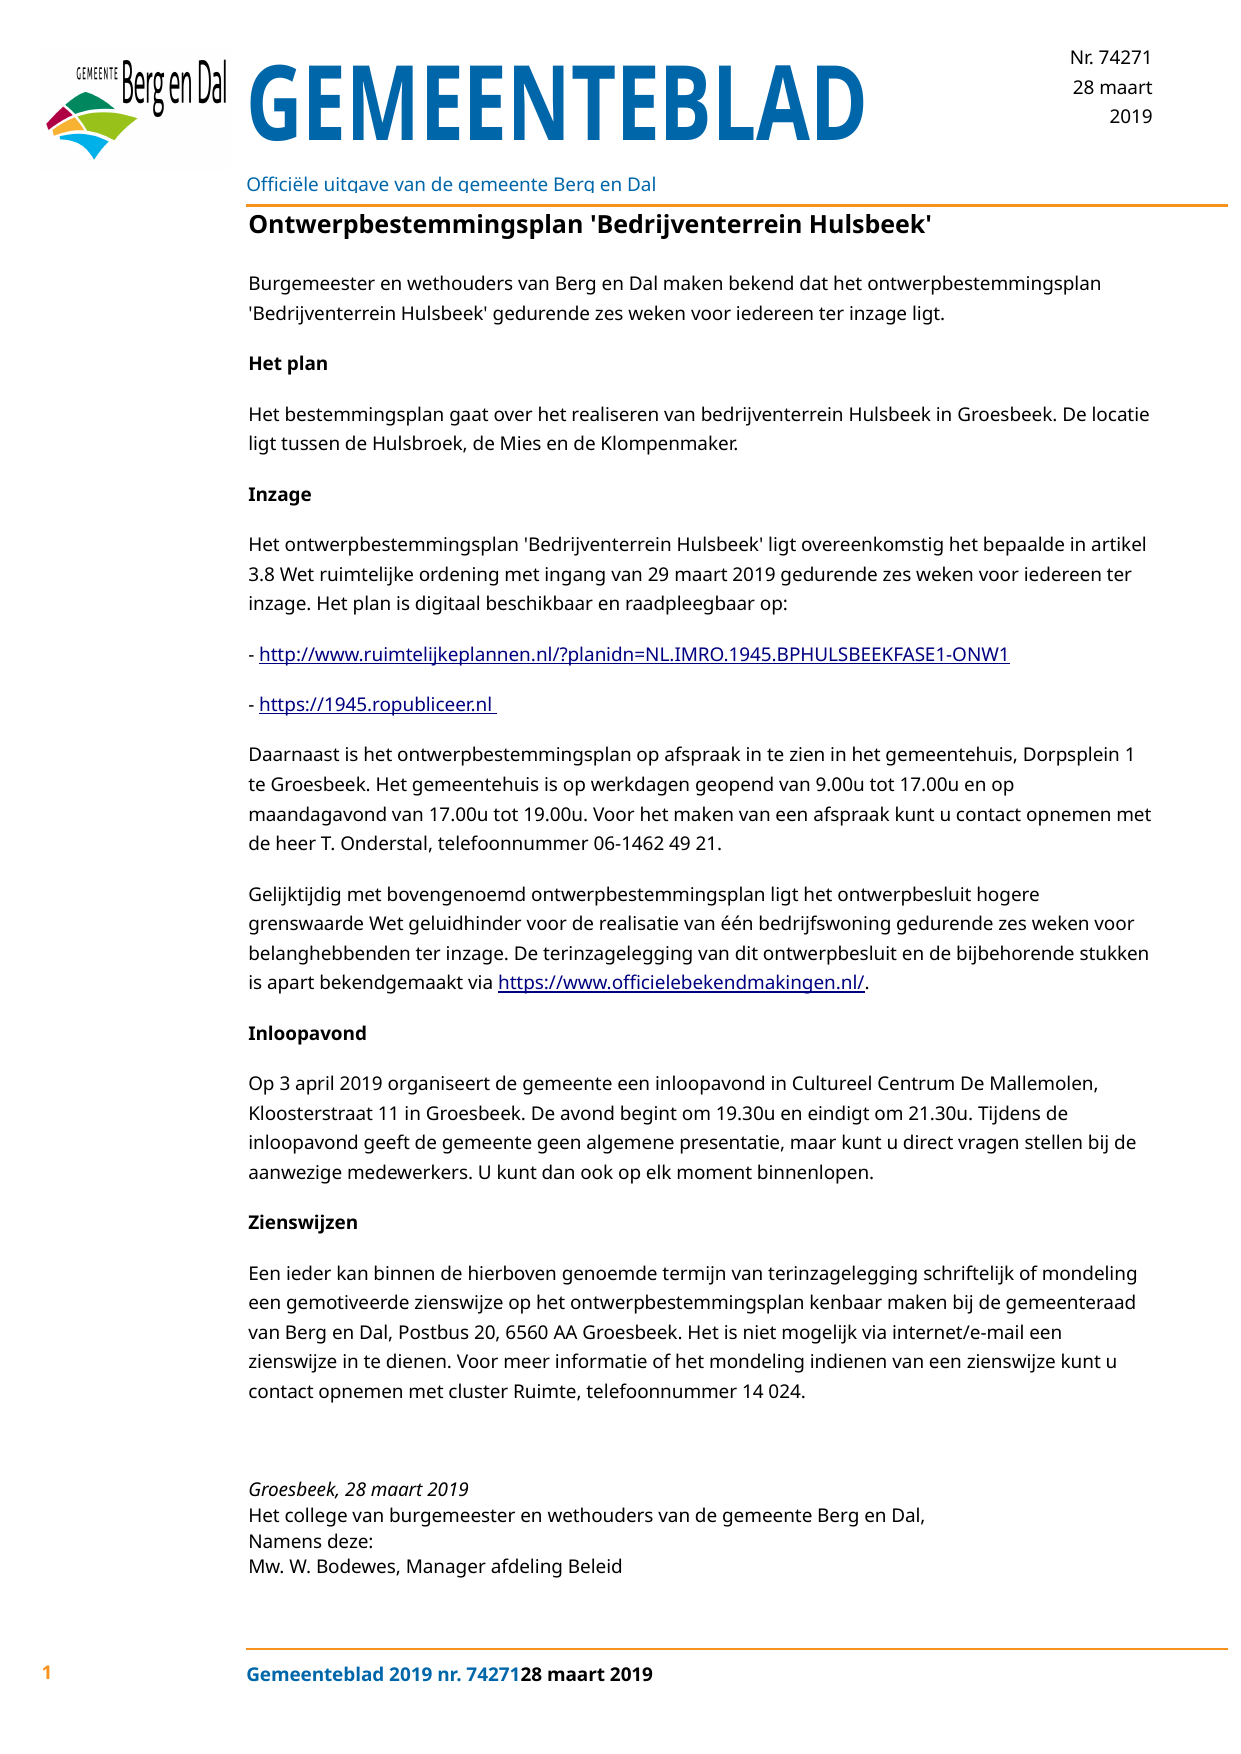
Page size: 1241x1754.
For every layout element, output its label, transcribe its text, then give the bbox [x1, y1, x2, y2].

text Gelijktijdig met bovengenoemd ontwerpbestemmingsplan ligt het ontwerpbesluit hogere grenswaarde Wet geluidhinder voor de realisatie van één bedrijfswoning gedurende zes weken voor belanghebbenden ter inzage. De terinzagelegging van dit ontwerpbesluit en de bijbehorende stukken is apart bekendgemaakt via https://www.officielebekendmakingen.nl/. [248, 881, 1152, 995]
text Inzage [248, 481, 1152, 506]
text Het bestemmingsplan gaat over het realiseren van bedrijventerrein Hulsbeek in Groesbeek. De locatie ligt tussen de Hulsbroek, de Mies en de Klompenmaker. [248, 401, 1152, 456]
text Het ontwerpbestemmingsplan 'Bedrijventerrein Hulsbeek' ligt overeenkomstig het bepaalde in artikel 3.8 Wet ruimtelijke ordening met ingang van 29 maart 2019 gedurende zes weken voor iedereen ter inzage. Het plan is digitaal beschikbaar en raadpleegbaar op: [248, 531, 1152, 616]
text Het plan [248, 350, 1152, 376]
text Mw. W. Bodewes, Manager afdeling Beleid [248, 1554, 1152, 1579]
text Namens deze: [248, 1528, 1152, 1554]
text Een ieder kan binnen de hierboven genoemde termijn van terinzagelegging schriftelijk of mondeling een gemotiveerde zienswijze op het ontwerpbestemmingsplan kenbaar maken bij de gemeenteraad van Berg en Dal, Postbus 20, 6560 AA Groesbeek. Het is niet mogelijk via internet/e-mail een zienswijze in te dienen. Voor meer informatie of het mondeling indienen van een zienswijze kunt u contact opnemen met cluster Ruimte, telefoonnummer 14 024. [248, 1260, 1152, 1404]
text Daarnaast is het ontwerpbestemmingsplan op afspraak in te zien in het gemeentehuis, Dorpsplein 1 te Groesbeek. Het gemeentehuis is op werkdagen geopend van 9.00u tot 17.00u en op maandagavond van 17.00u tot 19.00u. Voor het maken van een afspraak kunt u contact opnemen met de heer T. Onderstal, telefoonnummer 06-1462 49 21. [248, 742, 1152, 856]
text Inloopavond [248, 1020, 1152, 1046]
text Burgemeester en wethouders van Berg en Dal maken bekend dat het ontwerpbestemmingsplan 'Bedrijventerrein Hulsbeek' gedurende zes weken voor iedereen ter inzage ligt. [248, 270, 1152, 326]
text Op 3 april 2019 organiseert de gemeente een inloopavond in Cultureel Centrum De Mallemolen, Kloosterstraat 11 in Groesbeek. De avond begint om 19.30u en eindigt om 21.30u. Tijdens de inloopavond geeft de gemeente geen algemene presentatie, maar kunt u direct vragen stellen bij de aanwezige medewerkers. U kunt dan ook op elk moment binnenlopen. [248, 1070, 1152, 1185]
text Ontwerpbestemmingsplan 'Bedrijventerrein Hulsbeek' [248, 207, 1152, 241]
text - https://1945.ropubliceer.nl [248, 691, 1152, 717]
text Zienswijzen [248, 1209, 1152, 1235]
text - http://www.ruimtelijkeplannen.nl/?planidn=NL.IMRO.1945.BPHULSBEEKFASE1-ONW1 [248, 641, 1152, 666]
picture [41, 47, 231, 172]
text Het college van burgemeester en wethouders van de gemeente Berg en Dal, [248, 1502, 1152, 1528]
text Groesbeek, 28 maart 2019 [248, 1476, 1152, 1502]
